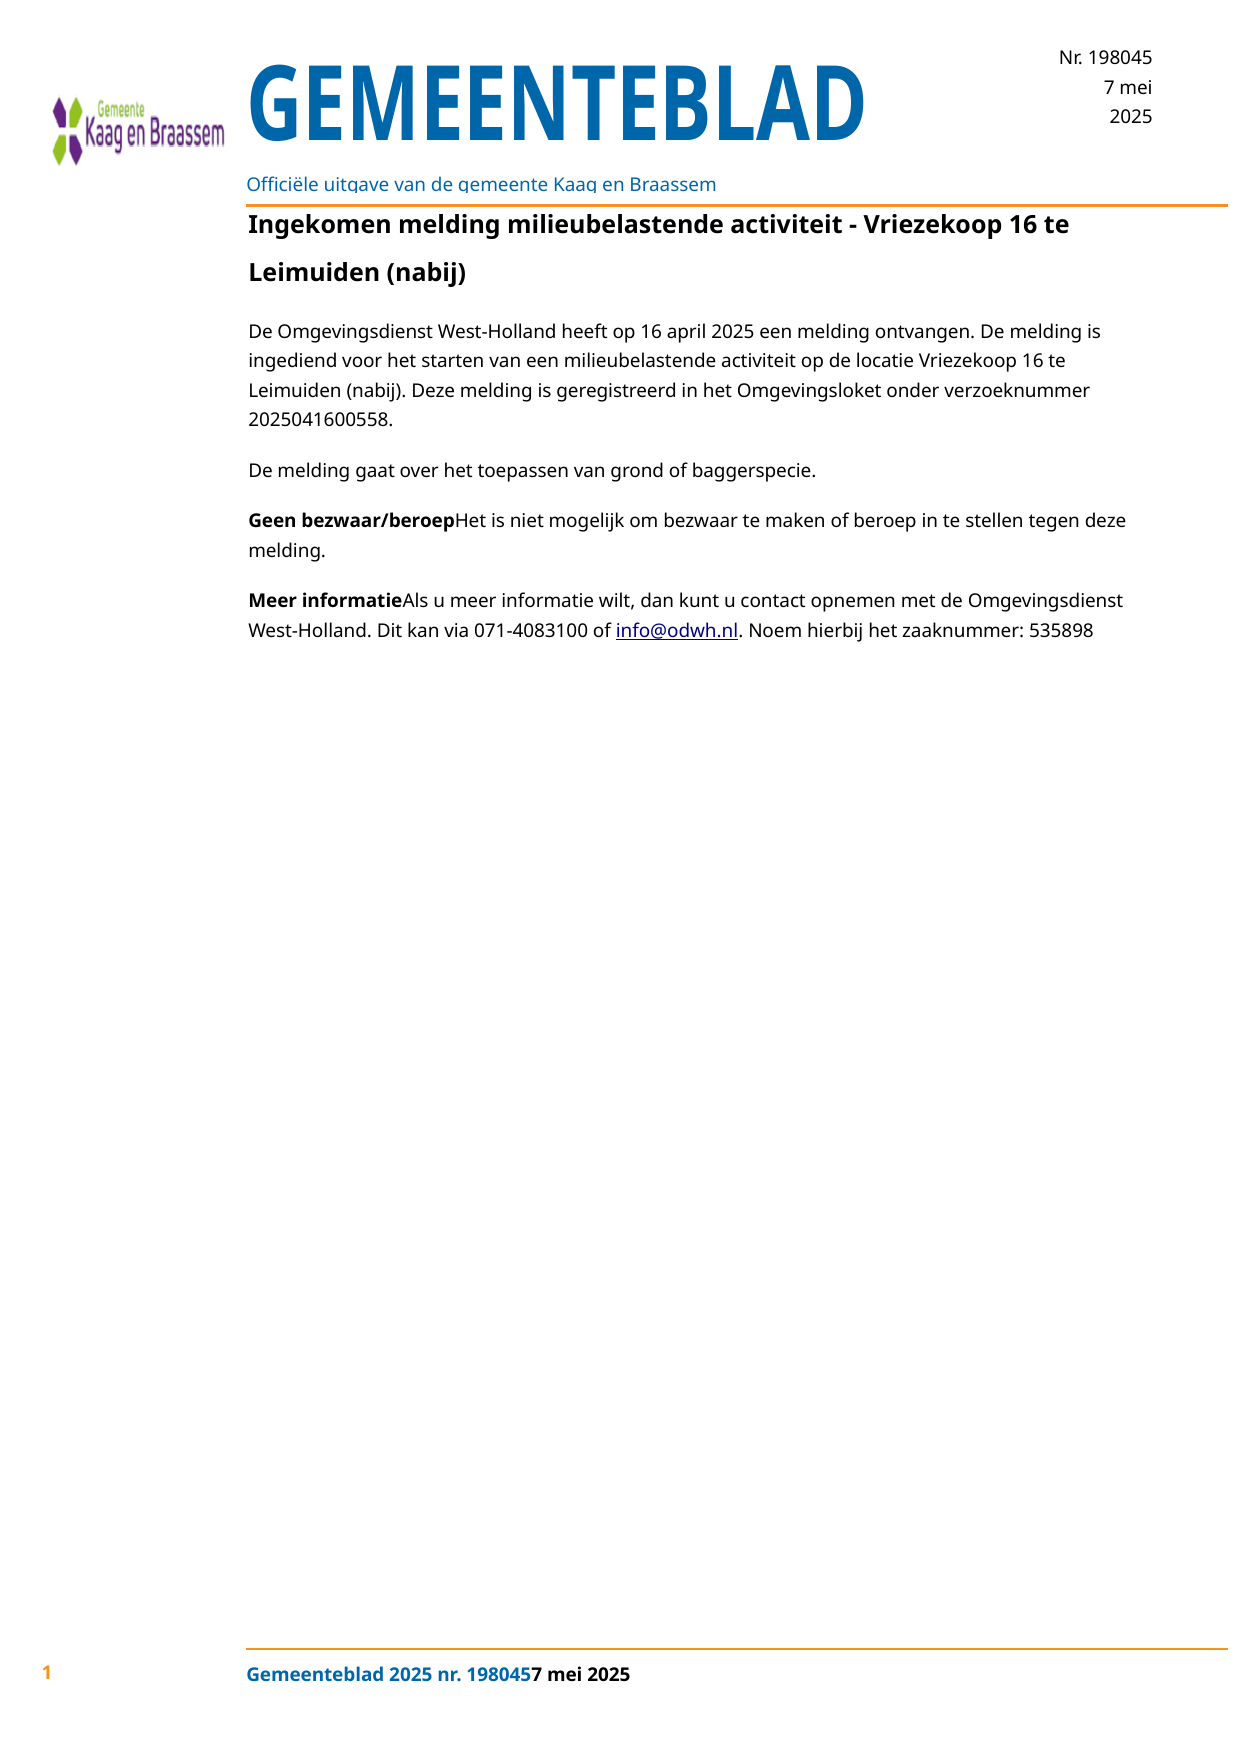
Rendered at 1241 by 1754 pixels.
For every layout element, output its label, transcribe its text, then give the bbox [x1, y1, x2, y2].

text De Omgevingsdienst West-Holland heeft op 16 april 2025 een melding ontvangen. De melding is ingediend voor het starten van een milieubelastende activiteit op de locatie Vriezekoop 16 te Leimuiden (nabij). Deze melding is geregistreerd in het Omgevingsloket onder verzoeknummer 2025041600558. [248, 318, 1152, 432]
text Ingekomen melding milieubelastende activiteit - Vriezekoop 16 te Leimuiden (nabij) [248, 207, 1152, 288]
picture [41, 47, 231, 172]
text Geen bezwaar/beroepHet is niet mogelijk om bezwaar te maken of beroep in te stellen tegen deze melding. [248, 507, 1152, 563]
text De melding gaat over het toepassen van grond of baggerspecie. [248, 457, 1152, 483]
text Meer informatieAls u meer informatie wilt, dan kunt u contact opnemen met de Omgevingsdienst West-Holland. Dit kan via 071-4083100 of info@odwh.nl. Noem hierbij het zaaknummer: 535898 [248, 587, 1152, 643]
